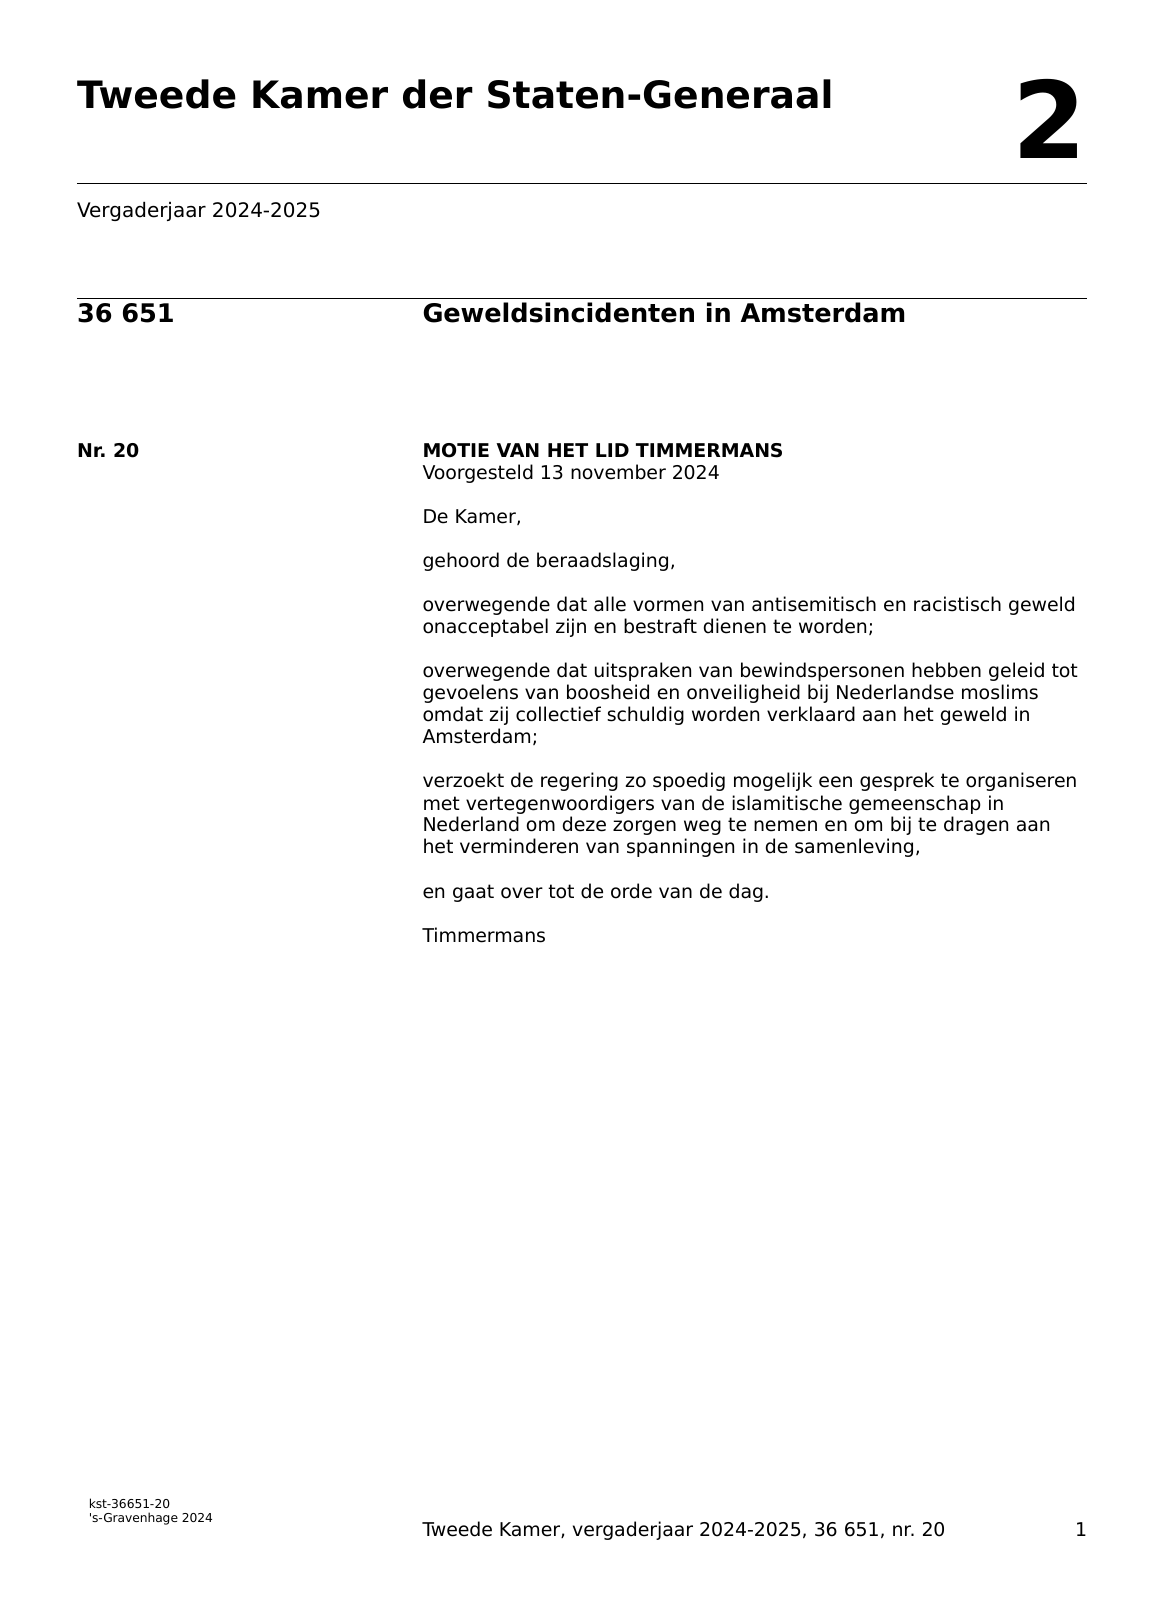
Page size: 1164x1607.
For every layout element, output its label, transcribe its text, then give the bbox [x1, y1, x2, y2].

table_cell Vergaderjaar 2024-2025 [77, 184, 1087, 298]
table_header 2 [886, 59, 1087, 183]
text De Kamer, [422, 506, 1087, 528]
text overwegende dat alle vormen van antisemitisch en racistisch geweld onacceptabel zijn en bestraft dienen te worden; [422, 594, 1087, 638]
subtitle Nr. 20 MOTIE VAN HET LID TIMMERMANS [77, 440, 1087, 462]
text en gaat over tot de orde van de dag. [422, 881, 1087, 902]
text overwegende dat uitspraken van bewindspersonen hebben geleid tot gevoelens van boosheid en onveiligheid bij Nederlandse moslims omdat zij collectief schuldig worden verklaard aan het geweld in Amsterdam; [422, 660, 1087, 748]
text Timmermans [422, 925, 1087, 947]
text Voorgesteld 13 november 2024 [422, 462, 1087, 484]
text verzoekt de regering zo spoedig mogelijk een gesprek te organiseren met vertegenwoordigers van de islamitische gemeenschap in Nederland om deze zorgen weg te nemen en om bij te dragen aan het verminderen van spanningen in de samenleving, [422, 770, 1087, 858]
table_header Tweede Kamer der Staten-Generaal [77, 59, 886, 183]
text gehoord de beraadslaging, [422, 550, 1087, 572]
text kst-36651-20 [88, 1497, 323, 1511]
text 's-Gravenhage 2024 [88, 1511, 323, 1525]
subtitle 36 651 Geweldsincidenten in Amsterdam [77, 299, 1087, 329]
